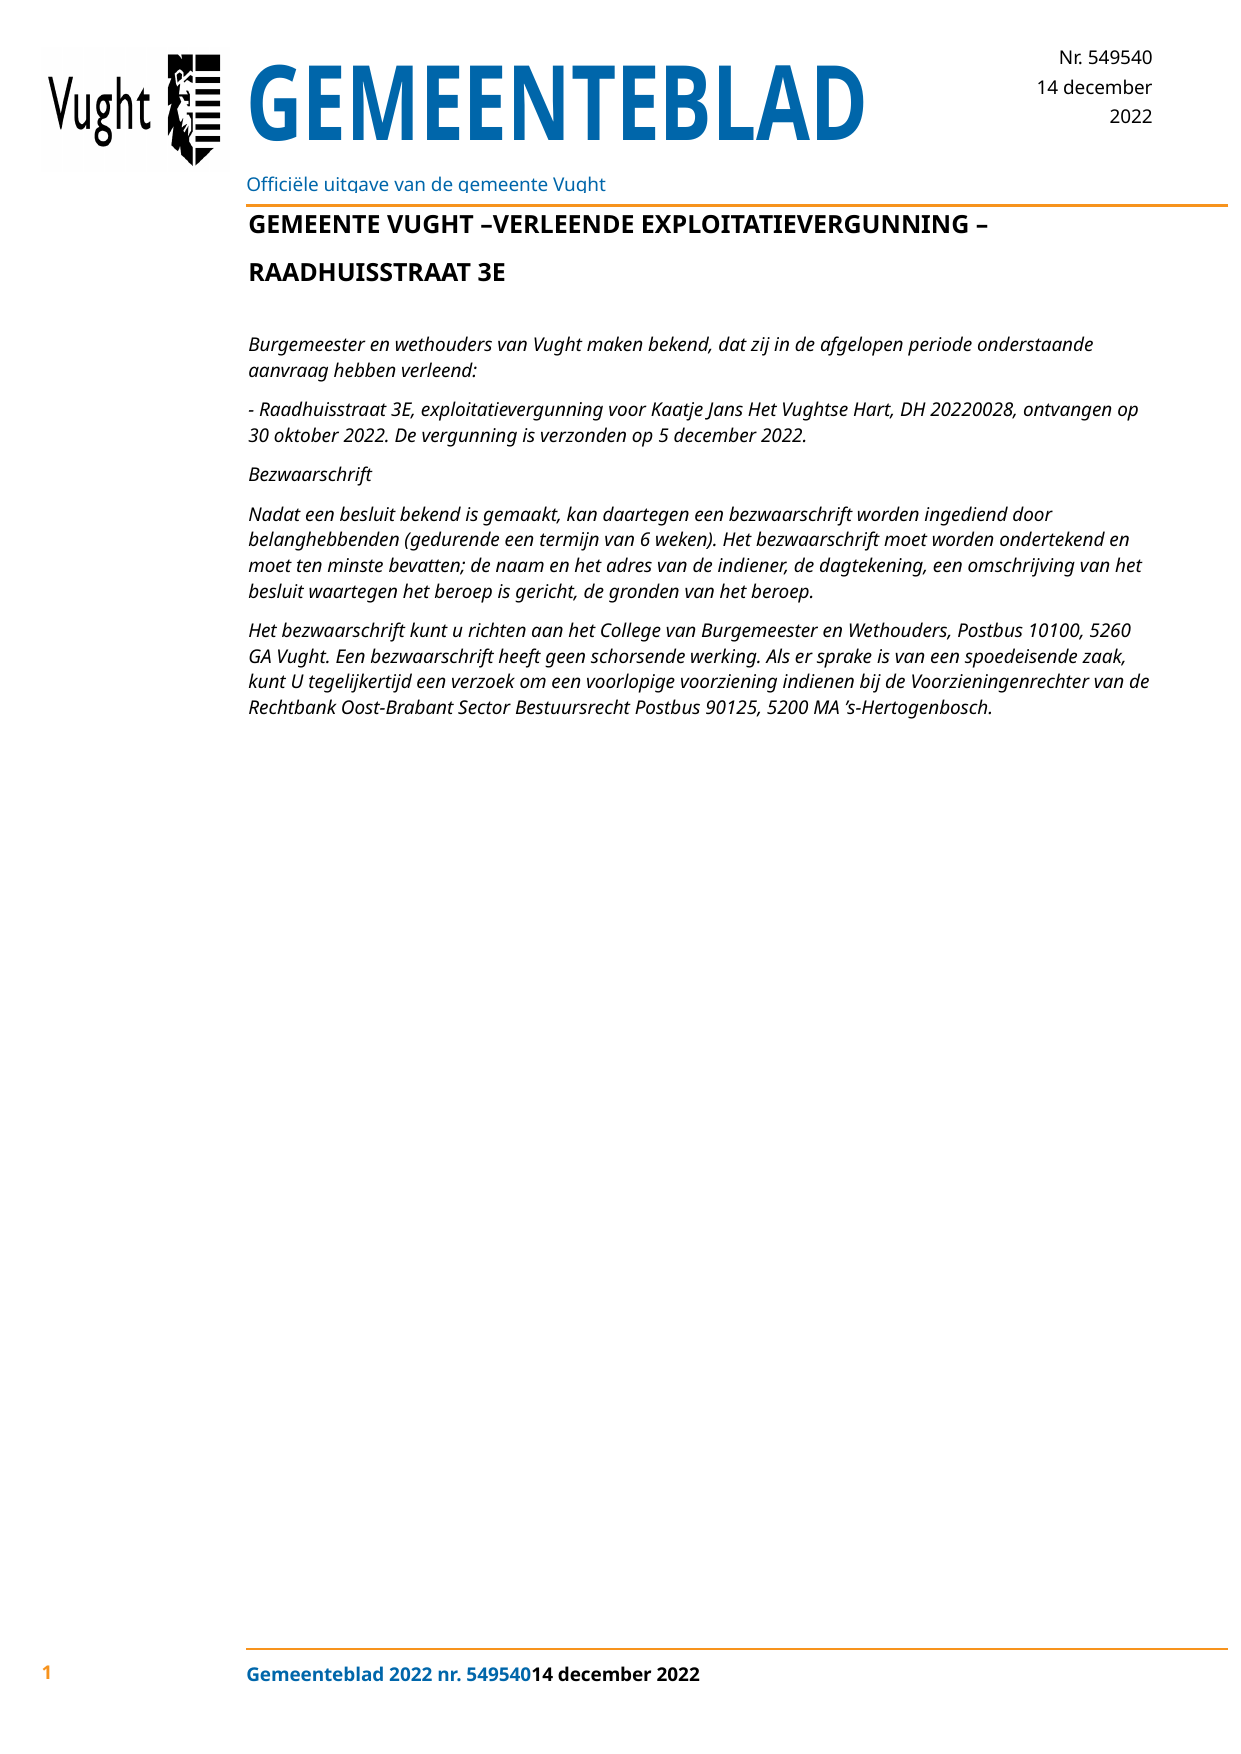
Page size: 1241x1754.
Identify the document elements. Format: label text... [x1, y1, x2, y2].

text - Raadhuisstraat 3E, exploitatievergunning voor Kaatje Jans Het Vughtse Hart, DH 20220028, ontvangen op 30 oktober 2022. De vergunning is verzonden op 5 december 2022. [248, 396, 1152, 448]
text Het bezwaarschrift kunt u richten aan het College van Burgemeester en Wethouders, Postbus 10100, 5260 GA Vught. Een bezwaarschrift heeft geen schorsende werking. Als er sprake is van een spoedeisende zaak, kunt U tegelijkertijd een verzoek om een voorlopige voorziening indienen bij de Voorzieningenrechter van de Rechtbank Oost-Brabant Sector Bestuursrecht Postbus 90125, 5200 MA ’s-Hertogenbosch. [248, 617, 1152, 720]
picture [41, 47, 231, 172]
text GEMEENTE VUGHT –VERLEENDE EXPLOITATIEVERGUNNING – RAADHUISSTRAAT 3E [248, 207, 1152, 288]
text Bezwaarschrift [248, 461, 1152, 487]
text Burgemeester en wethouders van Vught maken bekend, dat zij in de afgelopen periode onderstaande aanvraag hebben verleend: [248, 331, 1152, 383]
text Nadat een besluit bekend is gemaakt, kan daartegen een bezwaarschrift worden ingediend door belanghebbenden (gedurende een termijn van 6 weken). Het bezwaarschrift moet worden ondertekend en moet ten minste bevatten; de naam en het adres van de indiener, de dagtekening, een omschrijving van het besluit waartegen het beroep is gericht, de gronden van het beroep. [248, 501, 1152, 604]
